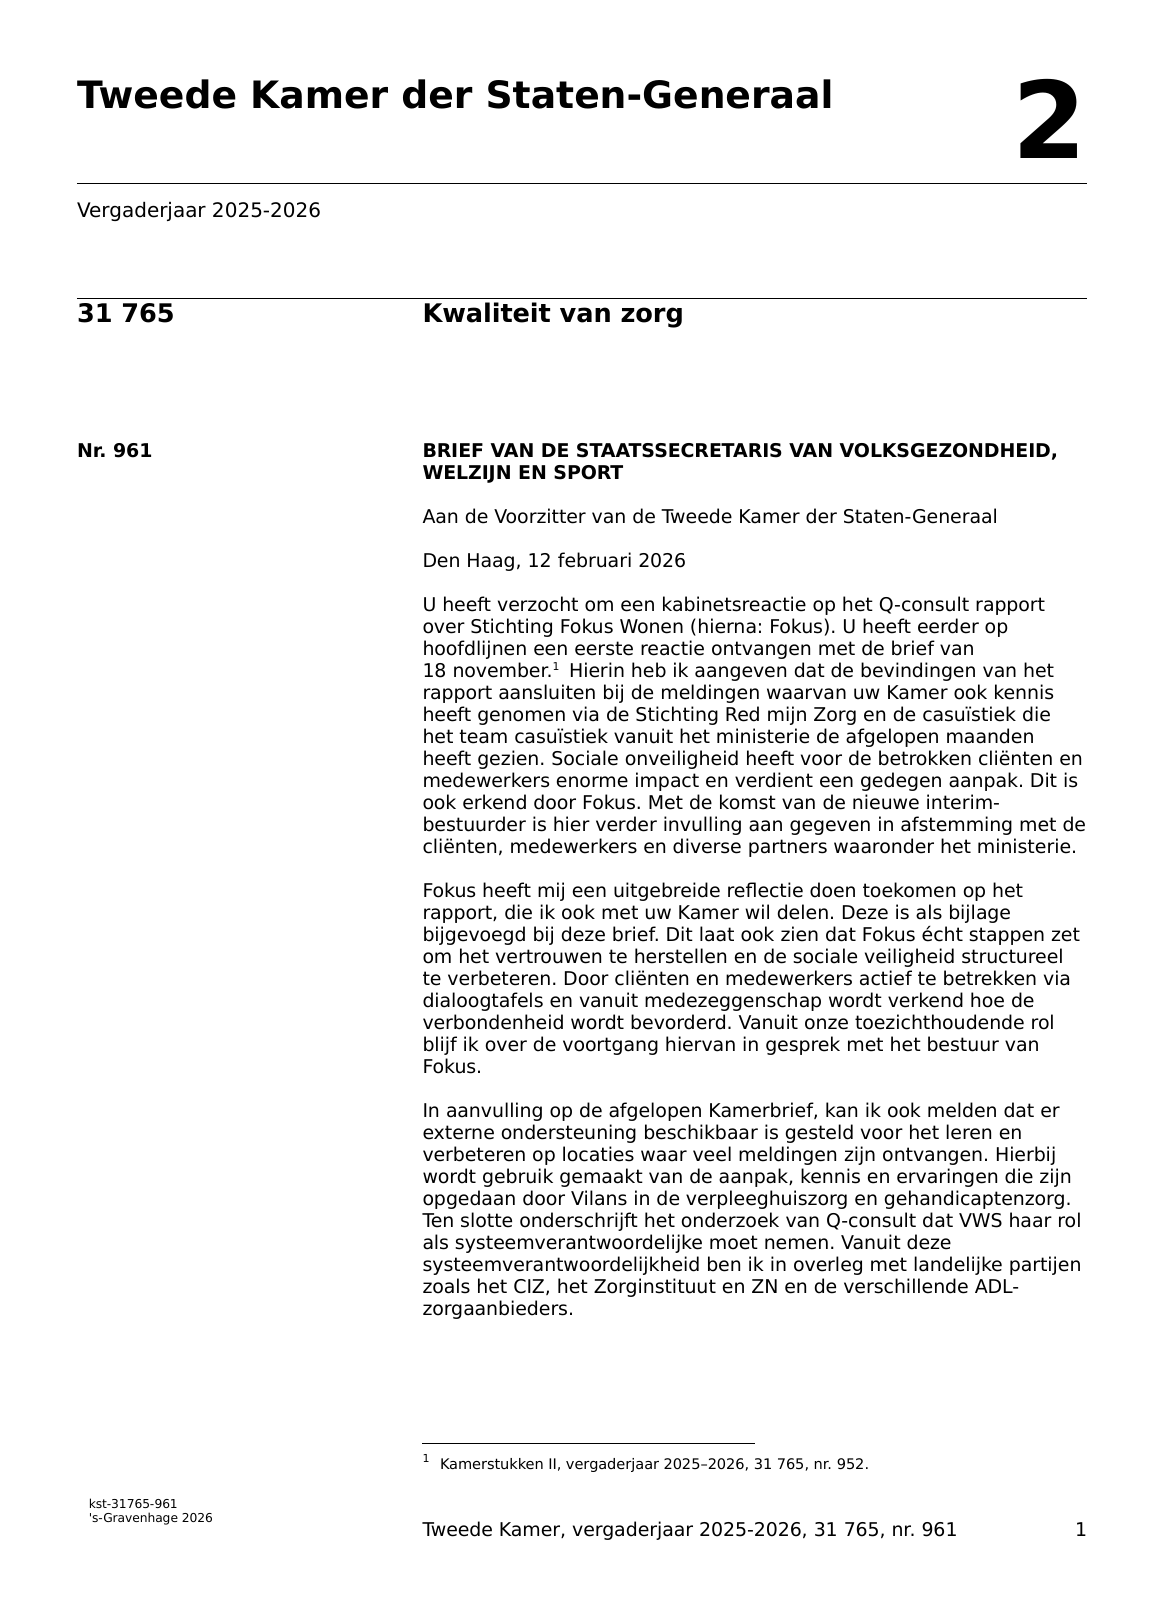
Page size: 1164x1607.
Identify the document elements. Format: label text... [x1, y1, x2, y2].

text kst-31765-961 [88, 1497, 323, 1511]
table_header 2 [886, 59, 1087, 183]
table_cell Vergaderjaar 2025-2026 [77, 184, 1087, 298]
subtitle 31 765 Kwaliteit van zorg [77, 299, 1087, 329]
text Fokus heeft mij een uitgebreide reflectie doen toekomen op het rapport, die ik ook met uw Kamer wil delen. Deze is als bijlage bijgevoegd bij deze brief. Dit laat ook zien dat Fokus écht stappen zet om het vertrouwen te herstellen en de sociale veiligheid structureel te verbeteren. Door cliënten en medewerkers actief te betrekken via dialoogtafels en vanuit medezeggenschap wordt verkend hoe de verbondenheid wordt bevorderd. Vanuit onze toezichthoudende rol blijf ik over de voortgang hiervan in gesprek met het bestuur van Fokus. [422, 880, 1087, 1078]
text Kamerstukken II, vergaderjaar 2025–2026, 31 765, nr. 952. [422, 1452, 1087, 1474]
table_header Tweede Kamer der Staten-Generaal [77, 59, 886, 183]
text Den Haag, 12 februari 2026 [422, 550, 1087, 572]
text U heeft verzocht om een kabinetsreactie op het Q-consult rapport over Stichting Fokus Wonen (hierna: Fokus). U heeft eerder op hoofdlijnen een eerste reactie ontvangen met de brief van 18 november. Hierin heb ik aangeven dat de bevindingen van het rapport aansluiten bij de meldingen waarvan uw Kamer ook kennis heeft genomen via de Stichting Red mijn Zorg en de casuïstiek die het team casuïstiek vanuit het ministerie de afgelopen maanden heeft gezien. Sociale onveiligheid heeft voor de betrokken cliënten en medewerkers enorme impact en verdient een gedegen aanpak. Dit is ook erkend door Fokus. Met de komst van de nieuwe interim-bestuurder is hier verder invulling aan gegeven in afstemming met de cliënten, medewerkers en diverse partners waaronder het ministerie. [422, 594, 1087, 858]
text Aan de Voorzitter van de Tweede Kamer der Staten-Generaal [422, 506, 1087, 528]
subtitle Nr. 961 BRIEF VAN DE STAATSSECRETARIS VAN VOLKSGEZONDHEID, WELZIJN EN SPORT [77, 440, 1087, 484]
text In aanvulling op de afgelopen Kamerbrief, kan ik ook melden dat er externe ondersteuning beschikbaar is gesteld voor het leren en verbeteren op locaties waar veel meldingen zijn ontvangen. Hierbij wordt gebruik gemaakt van de aanpak, kennis en ervaringen die zijn opgedaan door Vilans in de verpleeghuiszorg en gehandicaptenzorg. Ten slotte onderschrijft het onderzoek van Q-consult dat VWS haar rol als systeemverantwoordelijke moet nemen. Vanuit deze systeemverantwoordelijkheid ben ik in overleg met landelijke partijen zoals het CIZ, het Zorginstituut en ZN en de verschillende ADL-zorgaanbieders. [422, 1100, 1087, 1320]
text 's-Gravenhage 2026 [88, 1511, 323, 1525]
